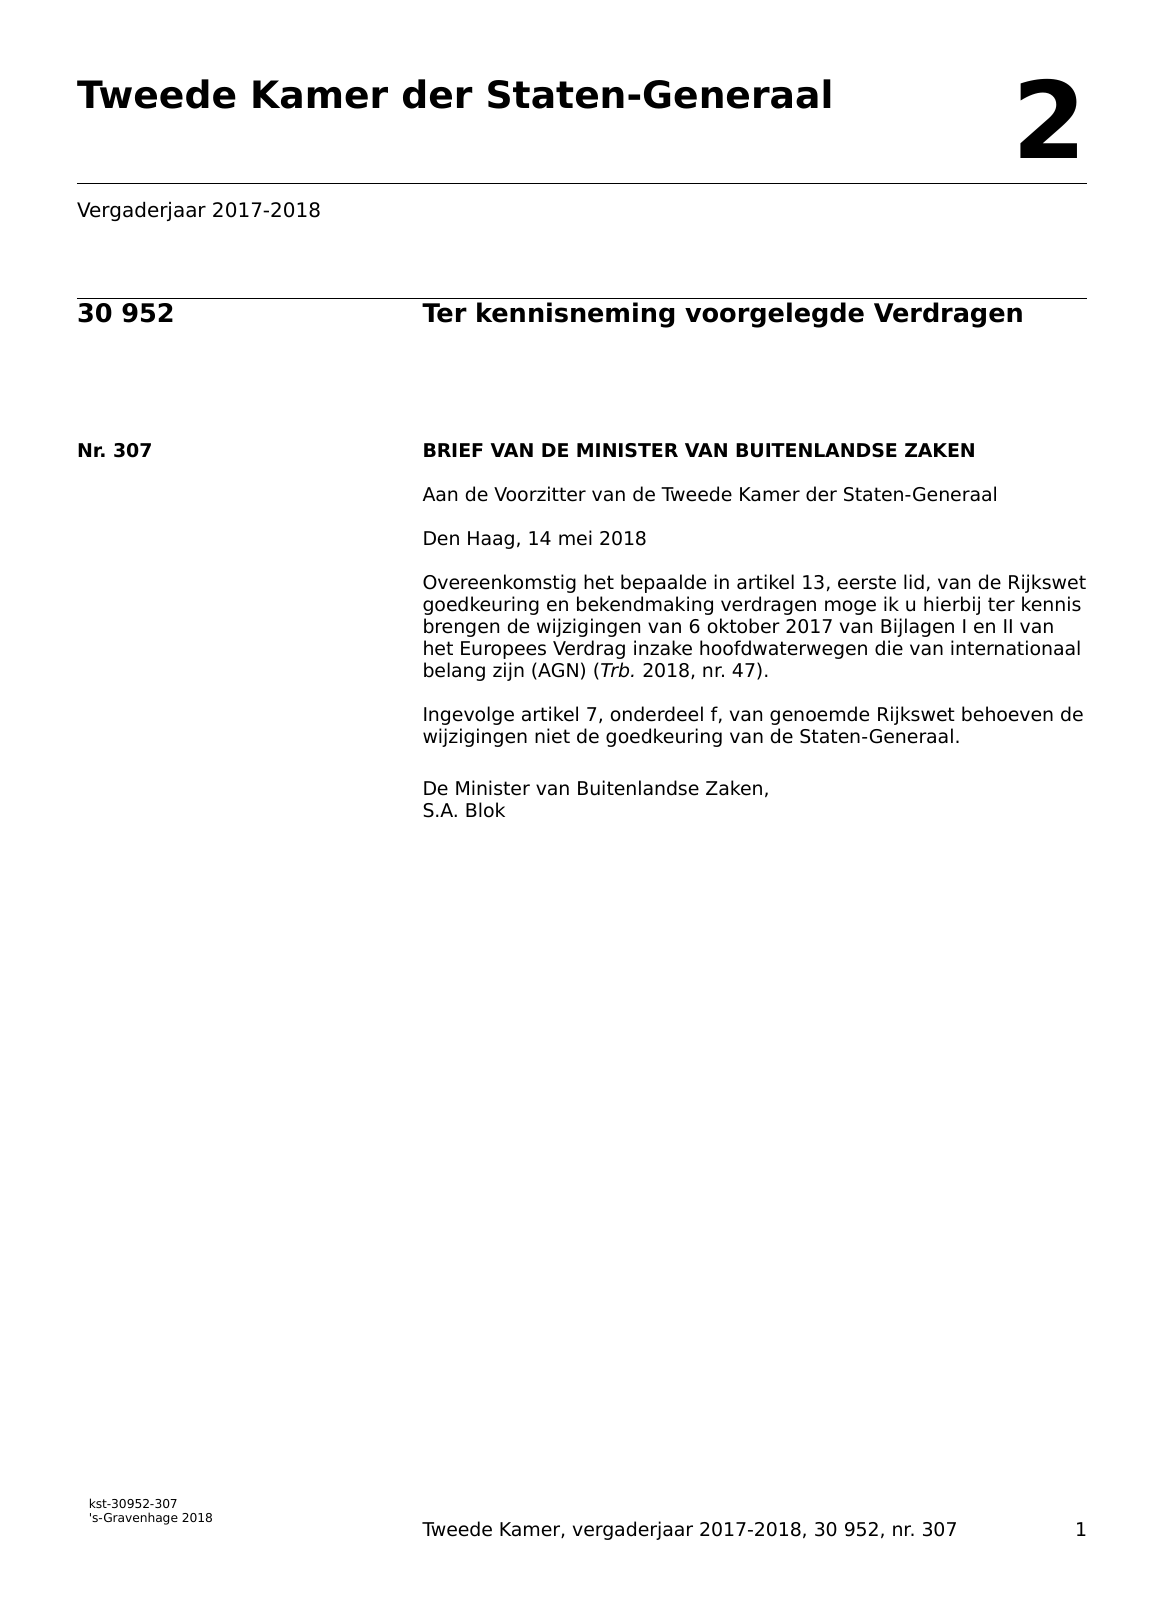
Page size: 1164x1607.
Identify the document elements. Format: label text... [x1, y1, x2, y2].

subtitle Nr. 307 BRIEF VAN DE MINISTER VAN BUITENLANDSE ZAKEN [77, 440, 1087, 462]
text 's-Gravenhage 2018 [88, 1511, 323, 1525]
table_cell Vergaderjaar 2017-2018 [77, 184, 1087, 298]
table_header 2 [886, 59, 1087, 183]
subtitle 30 952 Ter kennisneming voorgelegde Verdragen [77, 299, 1087, 329]
table_header Tweede Kamer der Staten-Generaal [77, 59, 886, 183]
text Ingevolge artikel 7, onderdeel f, van genoemde Rijkswet behoeven de wijzigingen niet de goedkeuring van de Staten-Generaal. [422, 704, 1087, 748]
text De Minister van Buitenlandse Zaken, S.A. Blok [422, 778, 1087, 822]
text kst-30952-307 [88, 1497, 323, 1511]
text Aan de Voorzitter van de Tweede Kamer der Staten-Generaal [422, 484, 1087, 506]
text Den Haag, 14 mei 2018 [422, 528, 1087, 550]
text Overeenkomstig het bepaalde in artikel 13, eerste lid, van de Rijkswet goedkeuring en bekendmaking verdragen moge ik u hierbij ter kennis brengen de wijzigingen van 6 oktober 2017 van Bijlagen I en II van het Europees Verdrag inzake hoofdwaterwegen die van internationaal belang zijn (AGN) (Trb. 2018, nr. 47). [422, 572, 1087, 682]
